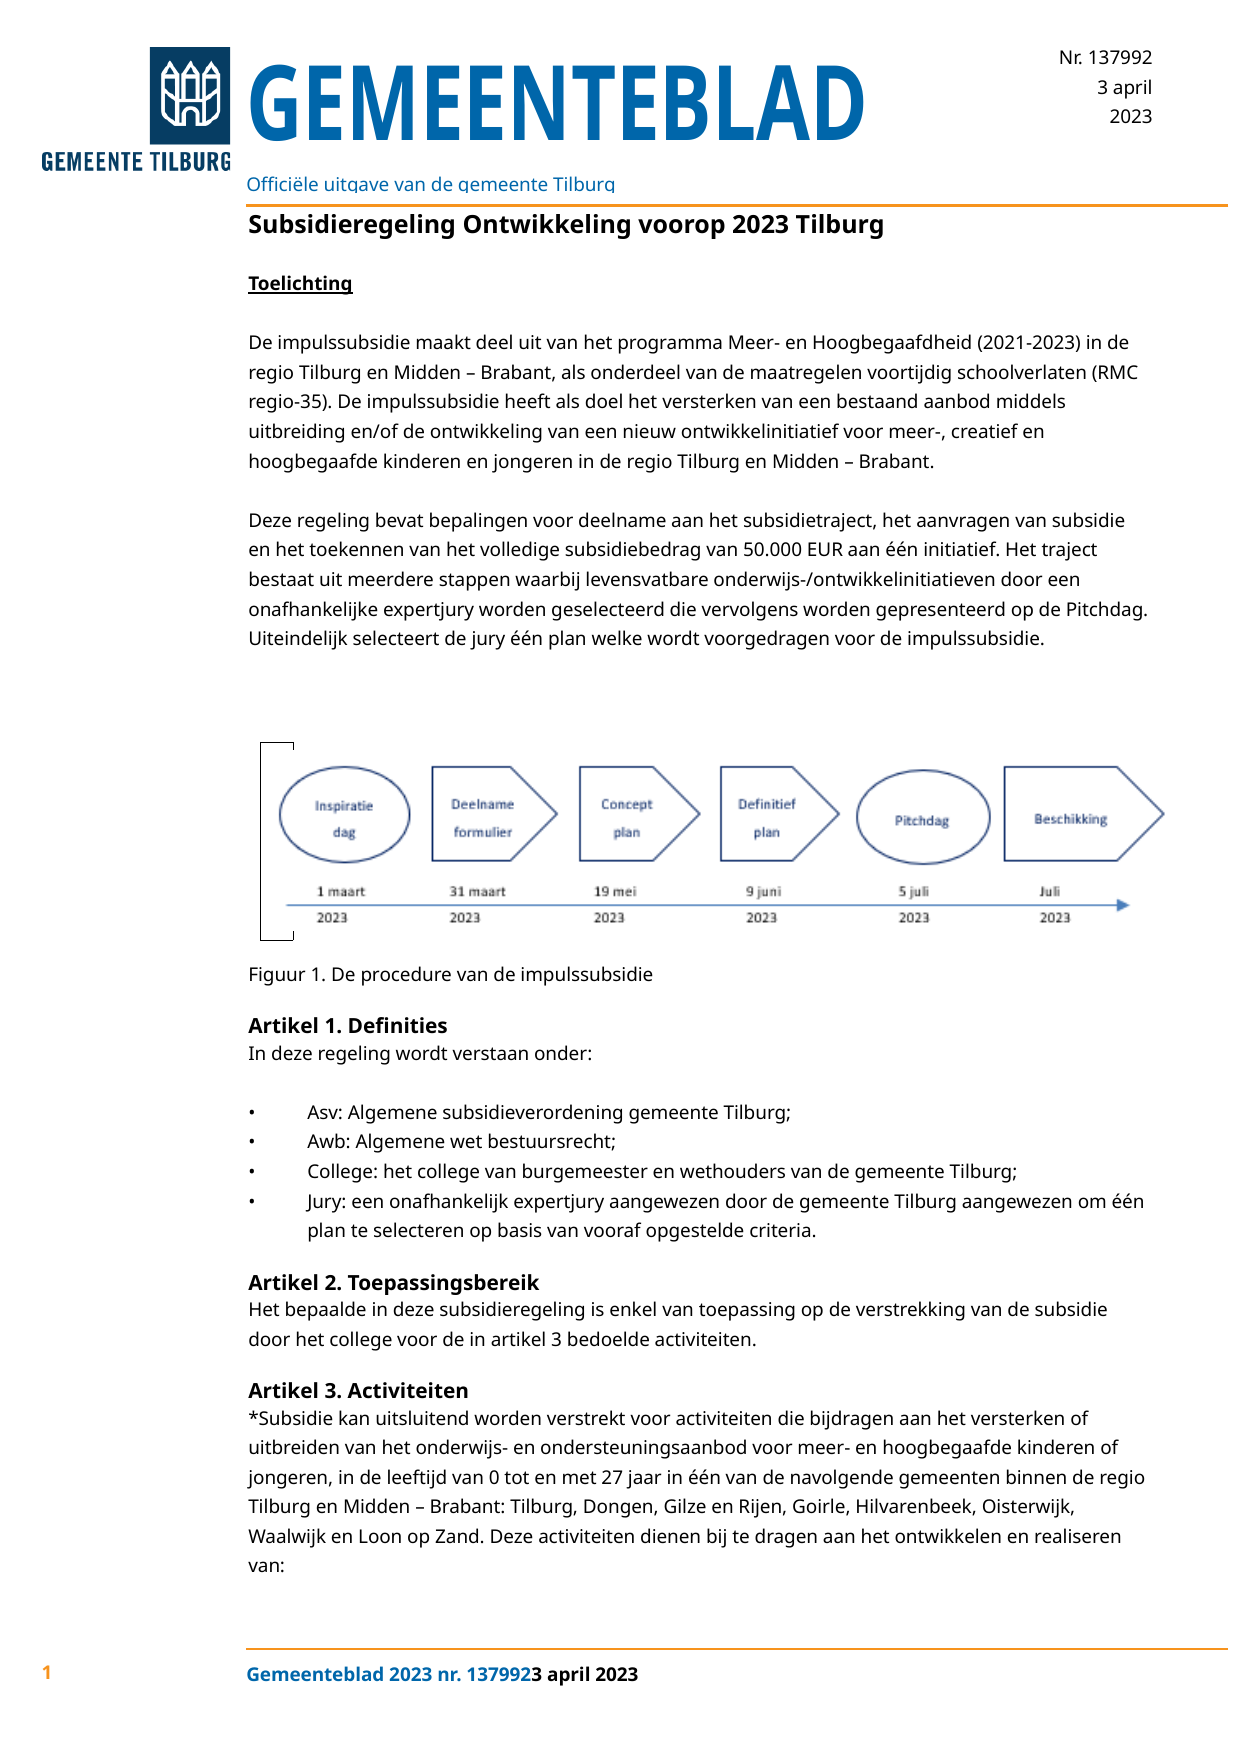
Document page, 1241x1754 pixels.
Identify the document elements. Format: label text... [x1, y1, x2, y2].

list Asv: Algemene subsidieverordening gemeente Tilburg; [248, 1099, 1152, 1125]
text *Subsidie kan uitsluitend worden verstrekt voor activiteiten die bijdragen aan het versterken of uitbreiden van het onderwijs- en ondersteuningsaanbod voor meer- en hoogbegaafde kinderen of jongeren, in de leeftijd van 0 tot en met 27 jaar in één van de navolgende gemeenten binnen de regio Tilburg en Midden – Brabant: Tilburg, Dongen, Gilze en Rijen, Goirle, Hilvarenbeek, Oisterwijk, Waalwijk en Loon op Zand. Deze activiteiten dienen bij te dragen aan het ontwikkelen en realiseren van: [248, 1405, 1152, 1578]
text Het bepaalde in deze subsidieregeling is enkel van toepassing op de verstrekking van de subsidie door het college voor de in artikel 3 bedoelde activiteiten. [248, 1296, 1152, 1352]
text Deze regeling bevat bepalingen voor deelname aan het subsidietraject, het aanvragen van subsidie en het toekennen van het volledige subsidiebedrag van 50.000 EUR aan één initiatief. Het traject bestaat uit meerdere stappen waarbij levensvatbare onderwijs-/ontwikkelinitiatieven door een onafhankelijke expertjury worden geselecteerd die vervolgens worden gepresenteerd op de Pitchdag. Uiteindelijk selecteert de jury één plan welke wordt voorgedragen voor de impulssubsidie. [248, 507, 1152, 651]
text Figuur 1. De procedure van de impulssubsidie [248, 961, 1152, 987]
text Subsidieregeling Ontwikkeling voorop 2023 Tilburg [248, 207, 1152, 241]
text Toelichting [248, 270, 1152, 296]
list Awb: Algemene wet bestuursrecht; [248, 1129, 1152, 1154]
text Artikel 1. Definities [248, 1012, 1152, 1040]
text De impulssubsidie maakt deel uit van het programma Meer- en Hoogbegaafdheid (2021-2023) in de regio Tilburg en Midden – Brabant, als onderdeel van de maatregelen voortijdig schoolverlaten (RMC regio-35). De impulssubsidie heeft als doel het versterken van een bestaand aanbod middels uitbreiding en/of de ontwikkeling van een nieuw ontwikkelinitiatief voor meer-, creatief en hoogbegaafde kinderen en jongeren in de regio Tilburg en Midden – Brabant. [248, 329, 1152, 473]
picture [41, 47, 231, 172]
text Artikel 3. Activiteiten [248, 1376, 1152, 1405]
text Artikel 2. Toepassingsbereik [248, 1268, 1152, 1296]
text In deze regeling wordt verstaan onder: [248, 1040, 1152, 1066]
picture [268, 750, 1173, 931]
list Jury: een onafhankelijk expertjury aangewezen door de gemeente Tilburg aangewezen om één plan te selecteren op basis van vooraf opgestelde criteria. [248, 1188, 1152, 1243]
list College: het college van burgemeester en wethouders van de gemeente Tilburg; [248, 1158, 1152, 1184]
